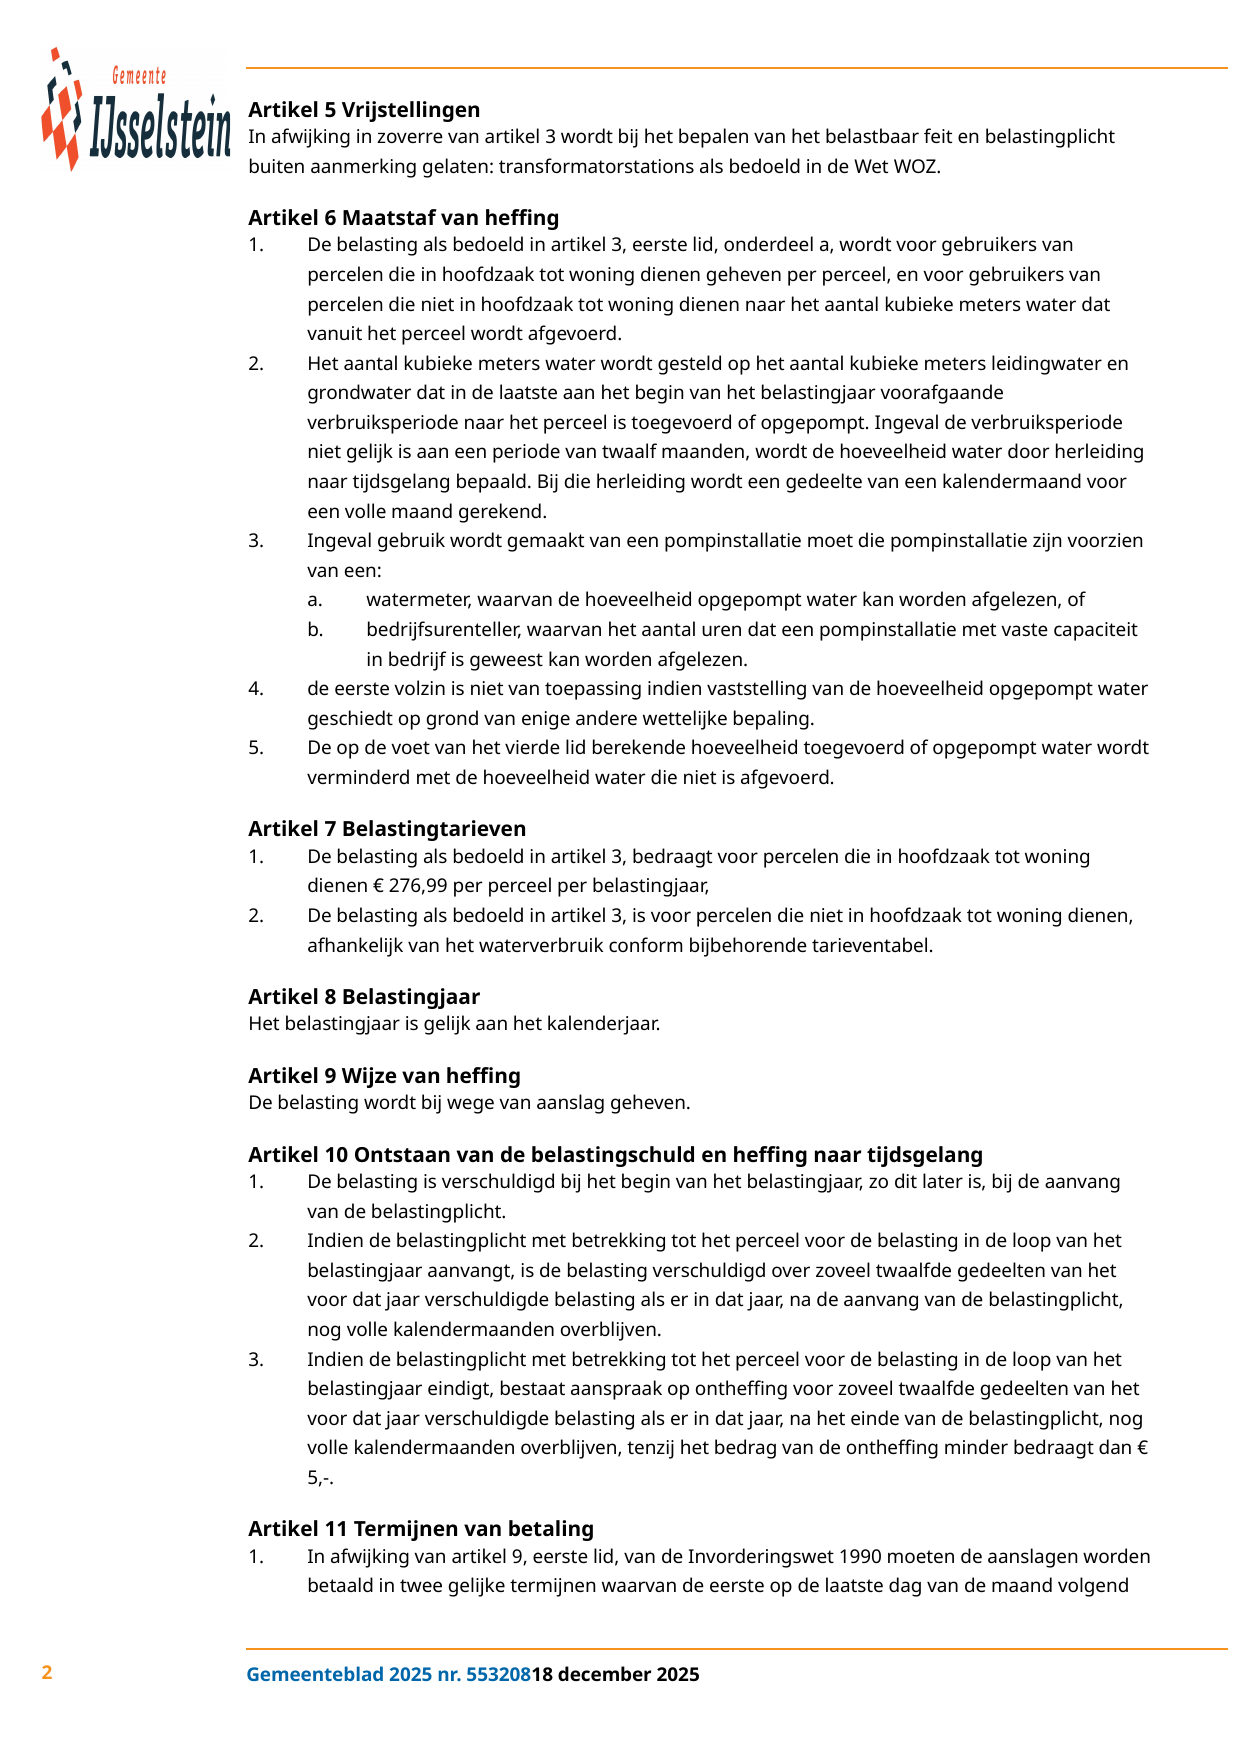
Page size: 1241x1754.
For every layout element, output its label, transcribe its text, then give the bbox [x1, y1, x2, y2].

text Artikel 5 Vrijstellingen [248, 95, 1152, 123]
list In afwijking van artikel 9, eerste lid, van de Invorderingswet 1990 moeten de aanslagen worden betaald in twee gelijke termijnen waarvan de eerste op de laatste dag van de maand volgend [248, 1543, 1152, 1598]
list bedrijfsurenteller, waarvan het aantal uren dat een pompinstallatie met vaste capaciteit in bedrijf is geweest kan worden afgelezen. [307, 616, 1152, 672]
text Artikel 6 Maatstaf van heffing [248, 203, 1152, 232]
text Artikel 9 Wijze van heffing [248, 1061, 1152, 1089]
text Artikel 10 Ontstaan van de belastingschuld en heffing naar tijdsgelang [248, 1140, 1152, 1168]
text Het belastingjaar is gelijk aan het kalenderjaar. [248, 1011, 1152, 1036]
text Artikel 7 Belastingtarieven [248, 814, 1152, 843]
list De belasting als bedoeld in artikel 3, eerste lid, onderdeel a, wordt voor gebruikers van percelen die in hoofdzaak tot woning dienen geheven per perceel, en voor gebruikers van percelen die niet in hoofdzaak tot woning dienen naar het aantal kubieke meters water dat vanuit het perceel wordt afgevoerd. [248, 232, 1152, 346]
list De op de voet van het vierde lid berekende hoeveelheid toegevoerd of opgepompt water wordt verminderd met de hoeveelheid water die niet is afgevoerd. [248, 734, 1152, 790]
list Indien de belastingplicht met betrekking tot het perceel voor de belasting in de loop van het belastingjaar aanvangt, is de belasting verschuldigd over zoveel twaalfde gedeelten van het voor dat jaar verschuldigde belasting als er in dat jaar, na de aanvang van de belastingplicht, nog volle kalendermaanden overblijven. [248, 1227, 1152, 1342]
list De belasting is verschuldigd bij het begin van het belastingjaar, zo dit later is, bij de aanvang van de belastingplicht. [248, 1168, 1152, 1224]
list de eerste volzin is niet van toepassing indien vaststelling van de hoeveelheid opgepompt water geschiedt op grond van enige andere wettelijke bepaling. [248, 675, 1152, 731]
text Artikel 8 Belastingjaar [248, 982, 1152, 1011]
picture [41, 47, 231, 172]
text De belasting wordt bij wege van aanslag geheven. [248, 1089, 1152, 1115]
list De belasting als bedoeld in artikel 3, is voor percelen die niet in hoofdzaak tot woning dienen, afhankelijk van het waterverbruik conform bijbehorende tarieventabel. [248, 902, 1152, 957]
list watermeter, waarvan de hoeveelheid opgepompt water kan worden afgelezen, of [307, 587, 1152, 612]
text Artikel 11 Termijnen van betaling [248, 1514, 1152, 1543]
list Indien de belastingplicht met betrekking tot het perceel voor de belasting in de loop van het belastingjaar eindigt, bestaat aanspraak op ontheffing voor zoveel twaalfde gedeelten van het voor dat jaar verschuldigde belasting als er in dat jaar, na het einde van de belastingplicht, nog volle kalendermaanden overblijven, tenzij het bedrag van de ontheffing minder bedraagt dan € 5,-. [248, 1346, 1152, 1490]
list Het aantal kubieke meters water wordt gesteld op het aantal kubieke meters leidingwater en grondwater dat in de laatste aan het begin van het belastingjaar voorafgaande verbruiksperiode naar het perceel is toegevoerd of opgepompt. Ingeval de verbruiksperiode niet gelijk is aan een periode van twaalf maanden, wordt de hoeveelheid water door herleiding naar tijdsgelang bepaald. Bij die herleiding wordt een gedeelte van een kalendermaand voor een volle maand gerekend. [248, 350, 1152, 524]
list Ingeval gebruik wordt gemaakt van een pompinstallatie moet die pompinstallatie zijn voorzien van een: [248, 527, 1152, 583]
text In afwijking in zoverre van artikel 3 wordt bij het bepalen van het belastbaar feit en belastingplicht buiten aanmerking gelaten: transformatorstations als bedoeld in de Wet WOZ. [248, 123, 1152, 178]
list De belasting als bedoeld in artikel 3, bedraagt voor percelen die in hoofdzaak tot woning dienen € 276,99 per perceel per belastingjaar, [248, 843, 1152, 898]
